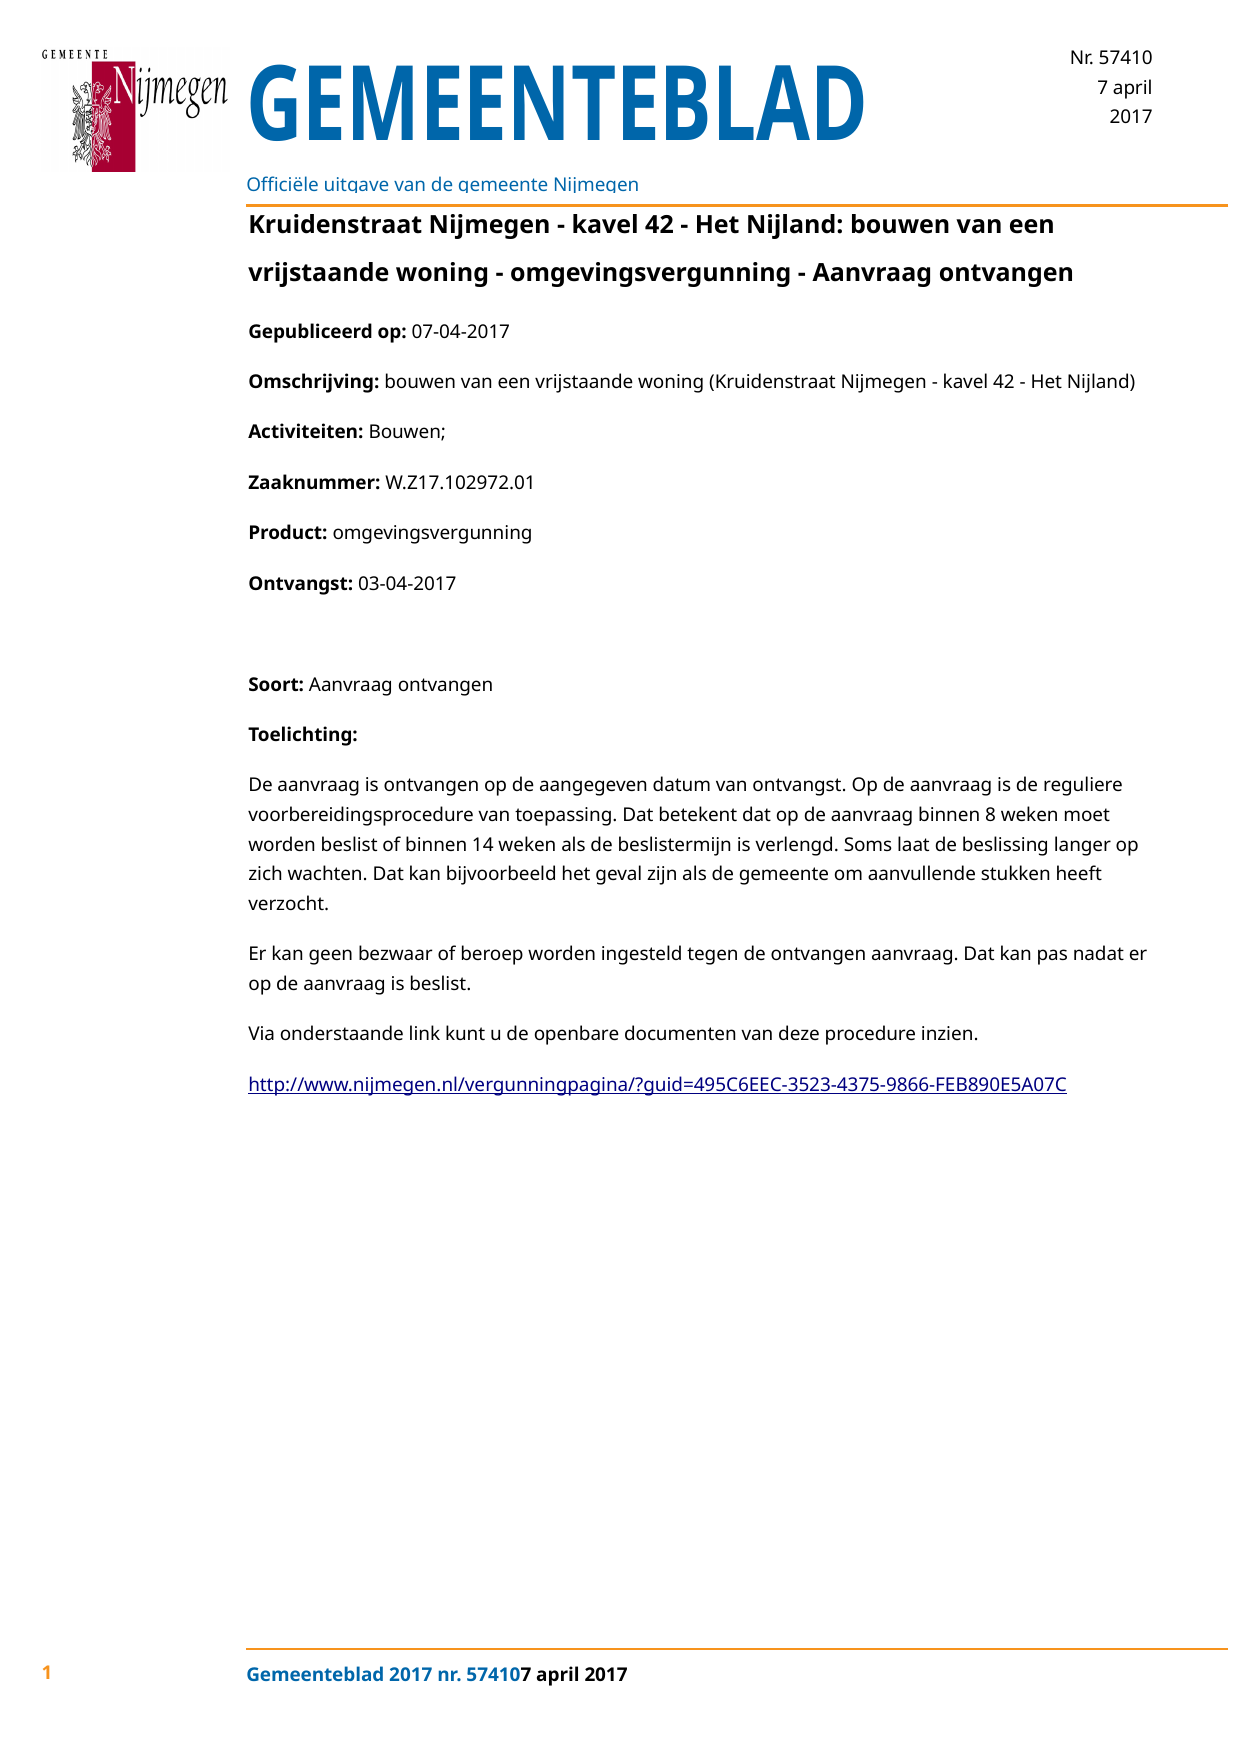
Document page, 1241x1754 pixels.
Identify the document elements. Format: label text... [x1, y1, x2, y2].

text Zaaknummer: W.Z17.102972.01 [248, 469, 1152, 495]
text Kruidenstraat Nijmegen - kavel 42 - Het Nijland: bouwen van een vrijstaande woning - omgevingsvergunning - Aanvraag ontvangen [248, 207, 1152, 288]
text Via onderstaande link kunt u de openbare documenten van deze procedure inzien. [248, 1020, 1152, 1046]
text Omschrijving: bouwen van een vrijstaande woning (Kruidenstraat Nijmegen - kavel 42 - Het Nijland) [248, 368, 1152, 394]
text Toelichting: [248, 721, 1152, 747]
text Er kan geen bezwaar of beroep worden ingesteld tegen de ontvangen aanvraag. Dat kan pas nadat er op de aanvraag is beslist. [248, 940, 1152, 996]
text Product: omgevingsvergunning [248, 519, 1152, 545]
text Activiteiten: Bouwen; [248, 419, 1152, 444]
text Soort: Aanvraag ontvangen [248, 671, 1152, 697]
text Gepubliceerd op: 07-04-2017 [248, 318, 1152, 344]
picture [41, 47, 231, 172]
text Ontvangst: 03-04-2017 [248, 570, 1152, 596]
text De aanvraag is ontvangen op de aangegeven datum van ontvangst. Op de aanvraag is de reguliere voorbereidingsprocedure van toepassing. Dat betekent dat op de aanvraag binnen 8 weken moet worden beslist of binnen 14 weken als de beslistermijn is verlengd. Soms laat de beslissing langer op zich wachten. Dat kan bijvoorbeeld het geval zijn als de gemeente om aanvullende stukken heeft verzocht. [248, 772, 1152, 916]
text http://www.nijmegen.nl/vergunningpagina/?guid=495C6EEC-3523-4375-9866-FEB890E5A07C [248, 1071, 1152, 1097]
